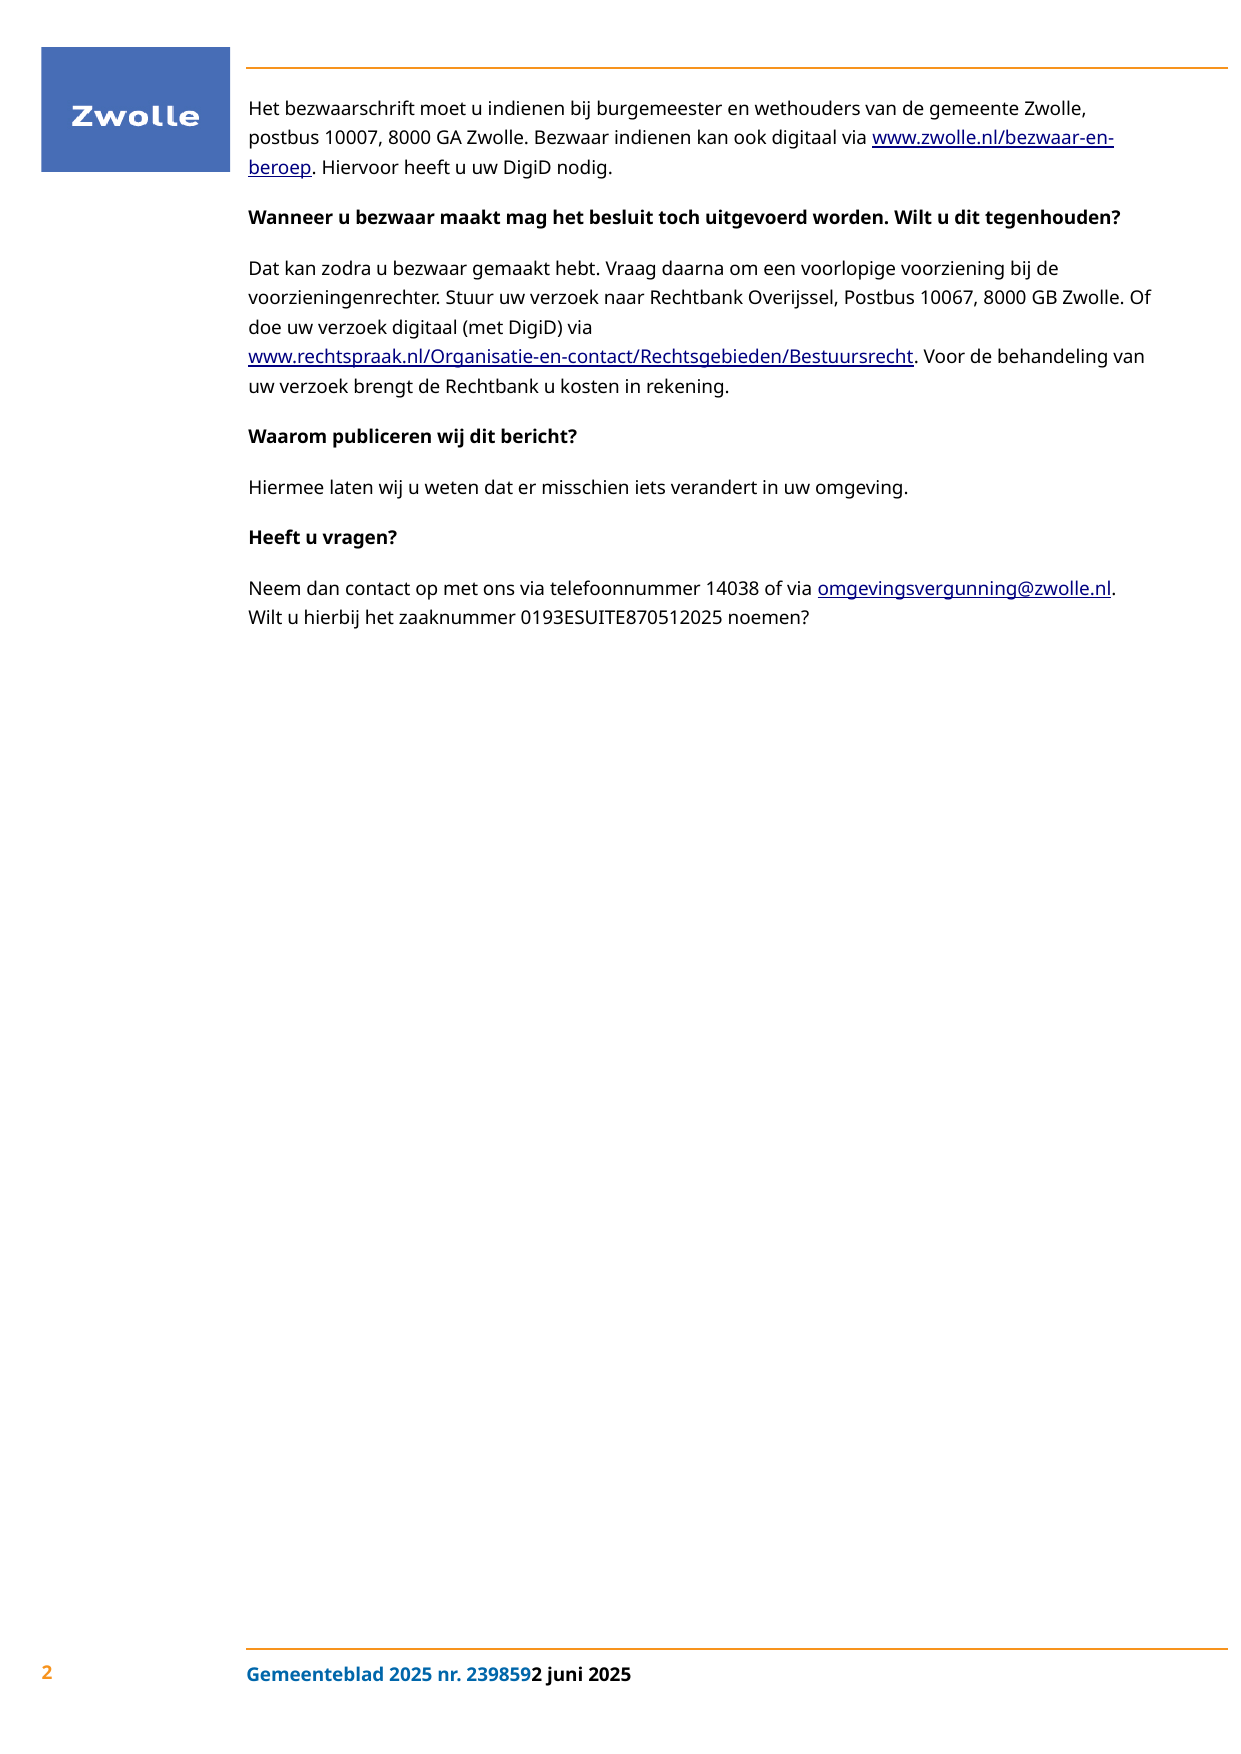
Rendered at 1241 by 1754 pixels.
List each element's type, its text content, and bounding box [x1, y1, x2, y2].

text Neem dan contact op met ons via telefoonnummer 14038 of via omgevingsvergunning@zwolle.nl. Wilt u hierbij het zaaknummer 0193ESUITE870512025 noemen? [248, 575, 1152, 630]
text Wanneer u bezwaar maakt mag het besluit toch uitgevoerd worden. Wilt u dit tegenhouden? [248, 204, 1152, 230]
text Dat kan zodra u bezwaar gemaakt hebt. Vraag daarna om een voorlopige voorziening bij de voorzieningenrechter. Stuur uw verzoek naar Rechtbank Overijssel, Postbus 10067, 8000 GB Zwolle. Of doe uw verzoek digitaal (met DigiD) via www.rechtspraak.nl/Organisatie-en-contact/Rechtsgebieden/Bestuursrecht. Voor de behandeling van uw verzoek brengt de Rechtbank u kosten in rekening. [248, 255, 1152, 399]
picture [41, 47, 231, 172]
text Heeft u vragen? [248, 524, 1152, 550]
text Hiermee laten wij u weten dat er misschien iets verandert in uw omgeving. [248, 474, 1152, 500]
text Het bezwaarschrift moet u indienen bij burgemeester en wethouders van de gemeente Zwolle, postbus 10007, 8000 GA Zwolle. Bezwaar indienen kan ook digitaal via www.zwolle.nl/bezwaar-en-beroep. Hiervoor heeft u uw DigiD nodig. [248, 95, 1152, 180]
text Waarom publiceren wij dit bericht? [248, 423, 1152, 449]
